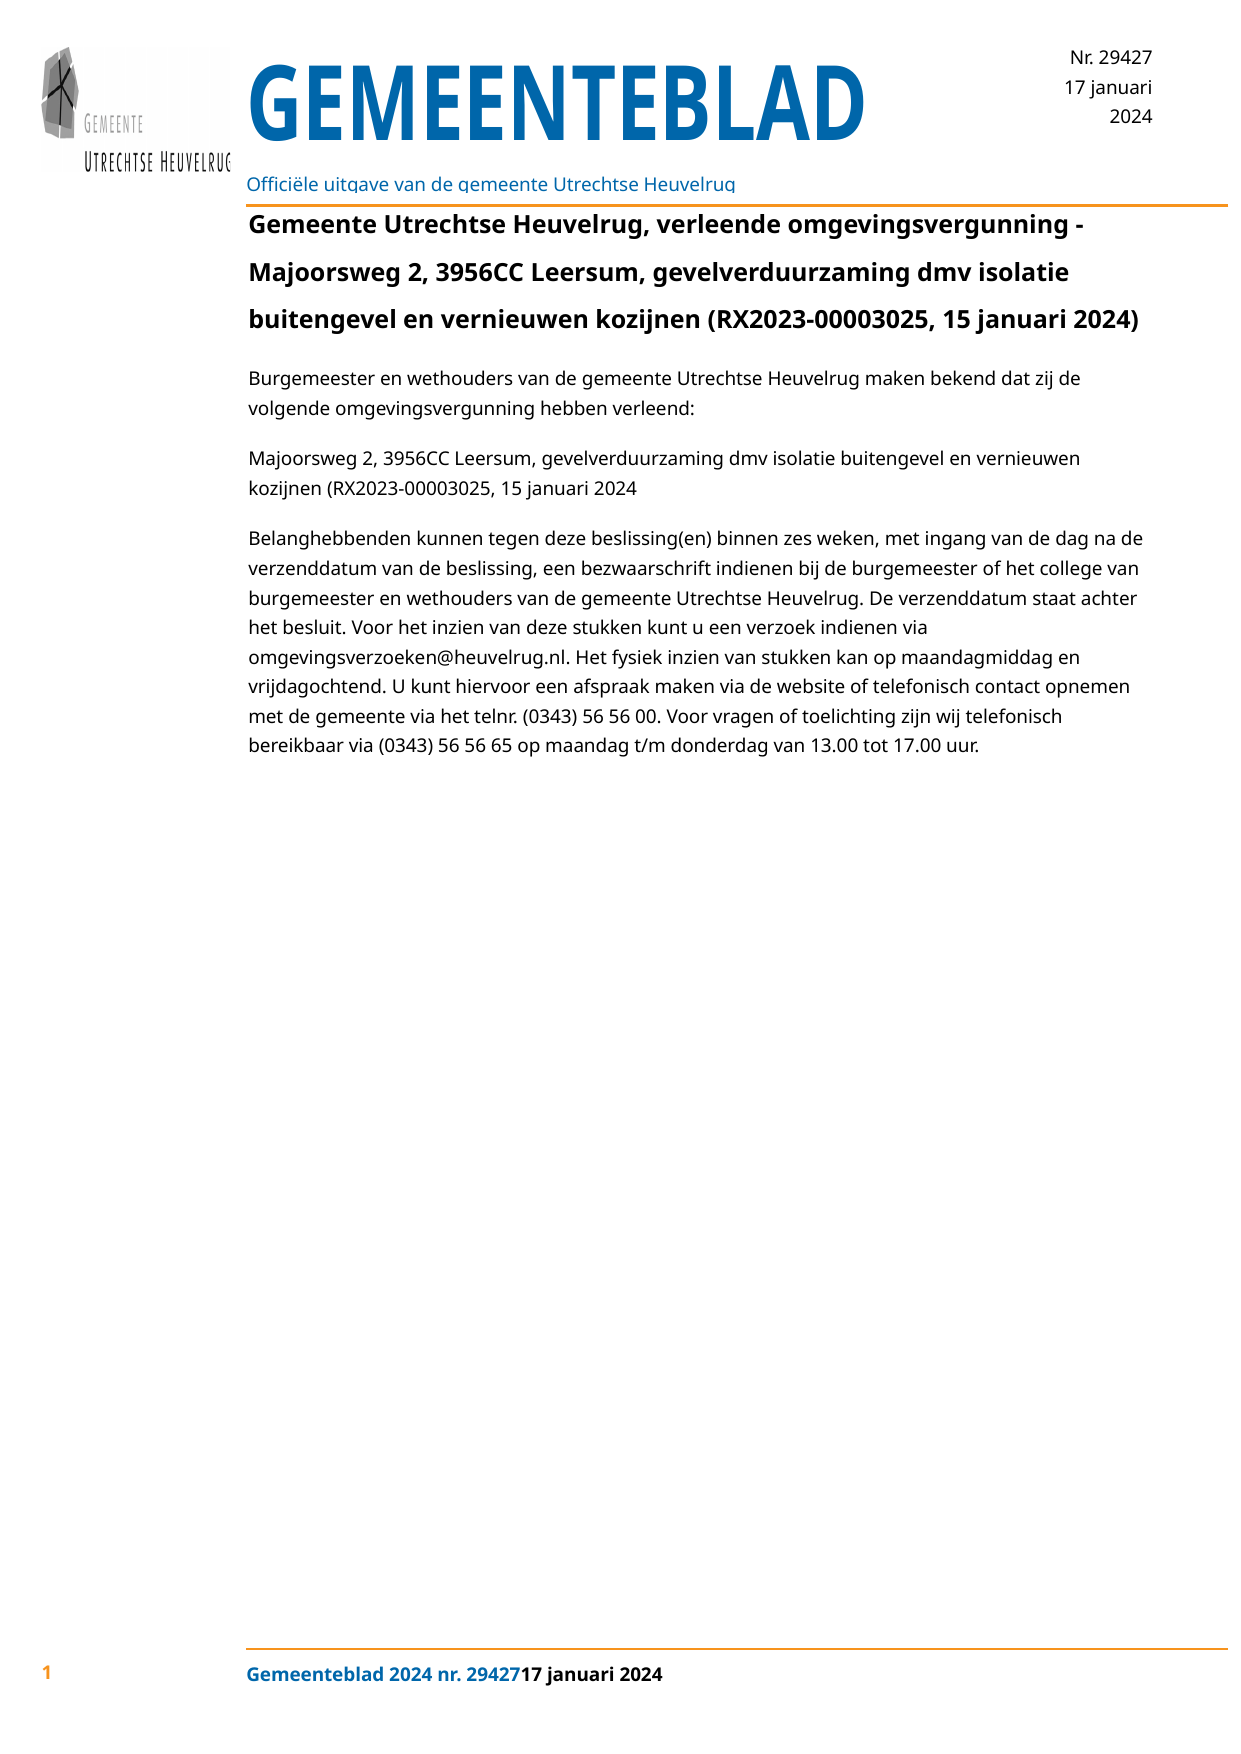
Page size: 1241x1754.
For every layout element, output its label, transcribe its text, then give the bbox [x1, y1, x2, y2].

picture [41, 47, 231, 172]
text Burgemeester en wethouders van de gemeente Utrechtse Heuvelrug maken bekend dat zij de volgende omgevingsvergunning hebben verleend: [248, 366, 1152, 421]
text Gemeente Utrechtse Heuvelrug, verleende omgevingsvergunning - Majoorsweg 2, 3956CC Leersum, gevelverduurzaming dmv isolatie buitengevel en vernieuwen kozijnen (RX2023-00003025, 15 januari 2024) [248, 207, 1152, 336]
text Belanghebbenden kunnen tegen deze beslissing(en) binnen zes weken, met ingang van de dag na de verzenddatum van de beslissing, een bezwaarschrift indienen bij de burgemeester of het college van burgemeester en wethouders van de gemeente Utrechtse Heuvelrug. De verzenddatum staat achter het besluit. Voor het inzien van deze stukken kunt u een verzoek indienen via omgevingsverzoeken@heuvelrug.nl. Het fysiek inzien van stukken kan op maandagmiddag en vrijdagochtend. U kunt hiervoor een afspraak maken via de website of telefonisch contact opnemen met de gemeente via het telnr. (0343) 56 56 00. Voor vragen of toelichting zijn wij telefonisch bereikbaar via (0343) 56 56 65 op maandag t/m donderdag van 13.00 tot 17.00 uur. [248, 526, 1152, 758]
text Majoorsweg 2, 3956CC Leersum, gevelverduurzaming dmv isolatie buitengevel en vernieuwen kozijnen (RX2023-00003025, 15 januari 2024 [248, 446, 1152, 501]
